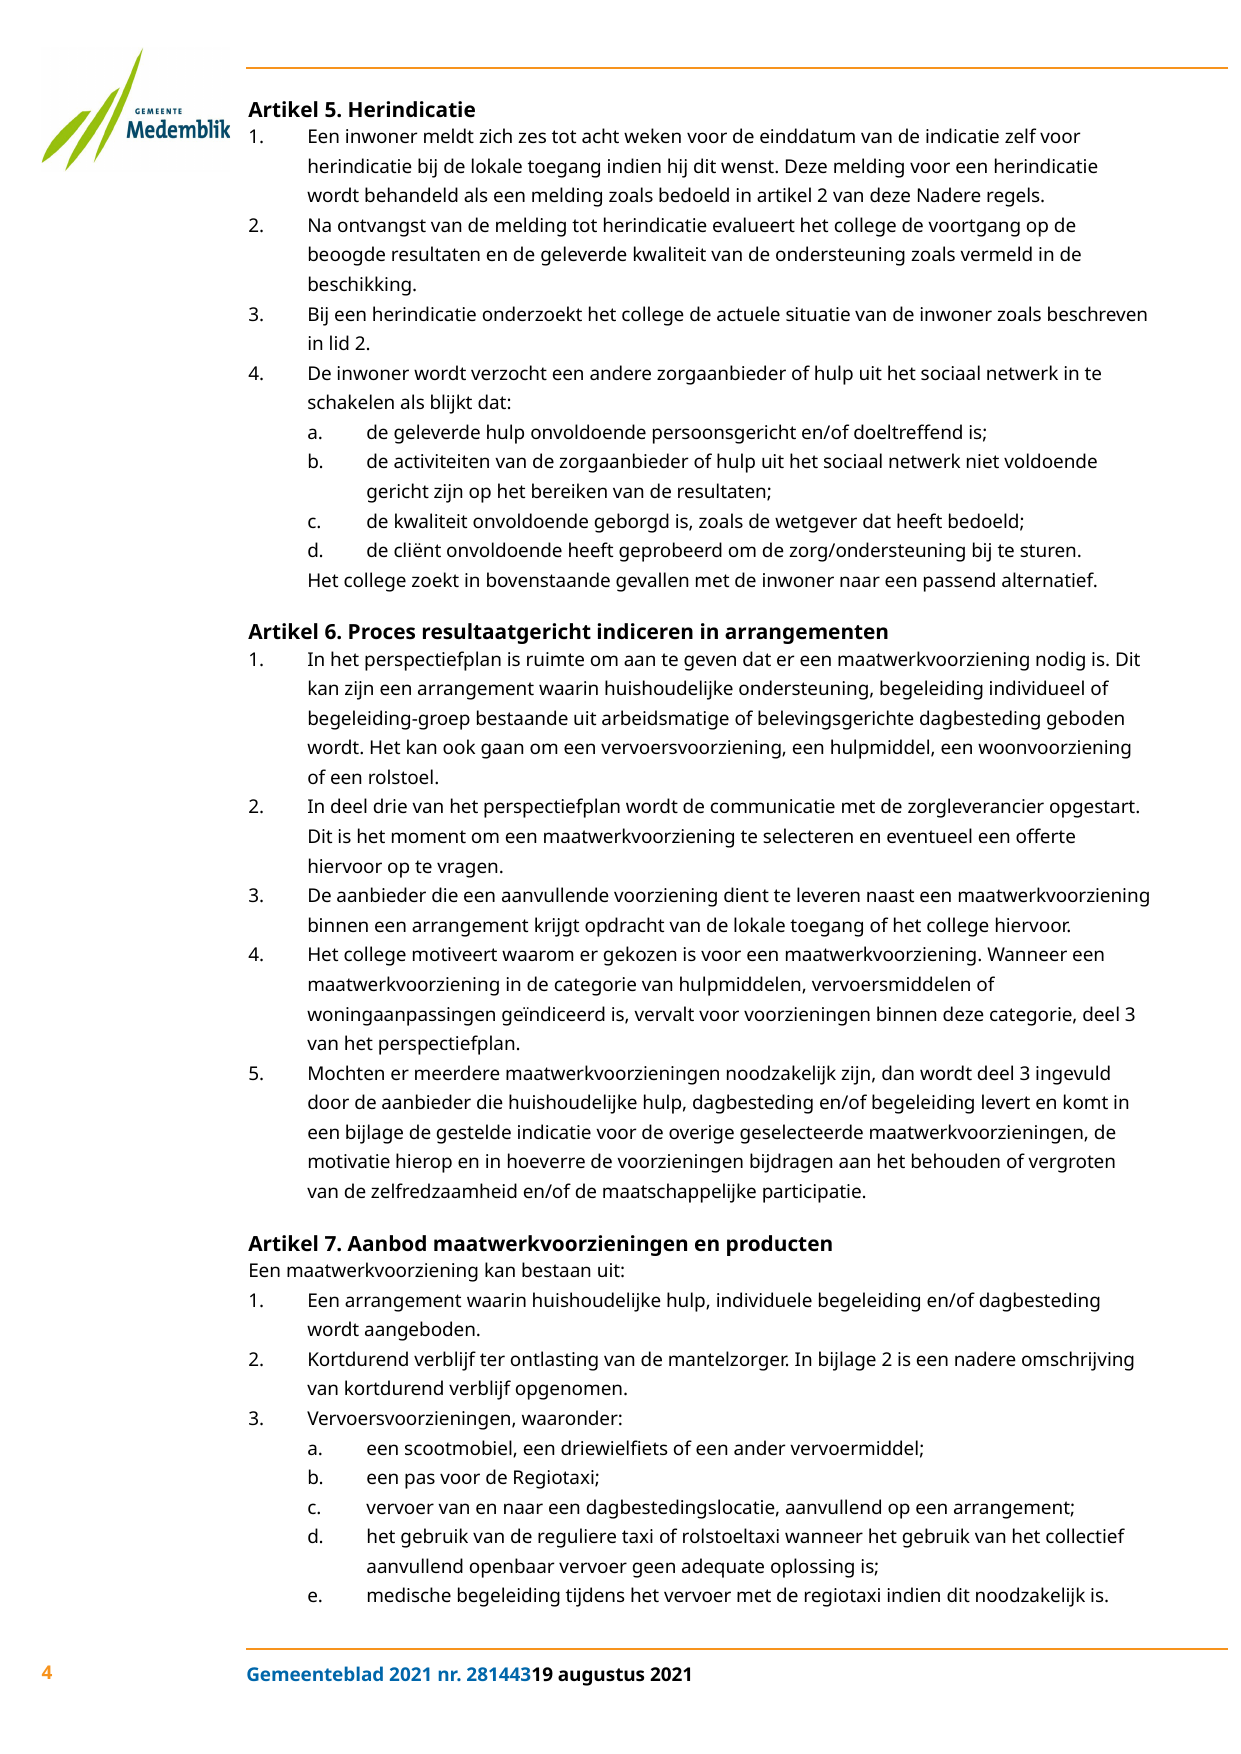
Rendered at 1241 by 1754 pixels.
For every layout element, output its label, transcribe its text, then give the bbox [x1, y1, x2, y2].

text Artikel 5. Herindicatie [248, 95, 1152, 123]
list Het college zoekt in bovenstaande gevallen met de inwoner naar een passend alternatief. [248, 567, 1152, 593]
list de cliënt onvoldoende heeft geprobeerd om de zorg/ondersteuning bij te sturen. [307, 537, 1152, 563]
list Mochten er meerdere maatwerkvoorzieningen noodzakelijk zijn, dan wordt deel 3 ingevuld door de aanbieder die huishoudelijke hulp, dagbesteding en/of begeleiding levert en komt in een bijlage de gestelde indicatie voor de overige geselecteerde maatwerkvoorzieningen, de motivatie hierop en in hoeverre de voorzieningen bijdragen aan het behouden of vergroten van de zelfredzaamheid en/of de maatschappelijke participatie. [248, 1060, 1152, 1204]
list de activiteiten van de zorgaanbieder of hulp uit het sociaal netwerk niet voldoende gericht zijn op het bereiken van de resultaten; [307, 449, 1152, 504]
list een scootmobiel, een driewielfiets of een ander vervoermiddel; [307, 1435, 1152, 1460]
list Een arrangement waarin huishoudelijke hulp, individuele begeleiding en/of dagbesteding wordt aangeboden. [248, 1287, 1152, 1342]
list De aanbieder die een aanvullende voorziening dient te leveren naast een maatwerkvoorziening binnen een arrangement krijgt opdracht van de lokale toegang of het college hiervoor. [248, 882, 1152, 938]
list In deel drie van het perspectiefplan wordt de communicatie met de zorgleverancier opgestart. Dit is het moment om een maatwerkvoorziening te selecteren en eventueel een offerte hiervoor op te vragen. [248, 794, 1152, 879]
list vervoer van en naar een dagbestedingslocatie, aanvullend op een arrangement; [307, 1494, 1152, 1519]
picture [41, 47, 231, 172]
list medische begeleiding tijdens het vervoer met de regiotaxi indien dit noodzakelijk is. [307, 1583, 1152, 1608]
list een pas voor de Regiotaxi; [307, 1464, 1152, 1490]
list In het perspectiefplan is ruimte om aan te geven dat er een maatwerkvoorziening nodig is. Dit kan zijn een arrangement waarin huishoudelijke ondersteuning, begeleiding individueel of begeleiding-groep bestaande uit arbeidsmatige of belevingsgerichte dagbesteding geboden wordt. Het kan ook gaan om een vervoersvoorziening, een hulpmiddel, een woonvoorziening of een rolstoel. [248, 646, 1152, 790]
text Een maatwerkvoorziening kan bestaan uit: [248, 1257, 1152, 1283]
list Het college motiveert waarom er gekozen is voor een maatwerkvoorziening. Wanneer een maatwerkvoorziening in de categorie van hulpmiddelen, vervoersmiddelen of woningaanpassingen geïndiceerd is, vervalt voor voorzieningen binnen deze categorie, deel 3 van het perspectiefplan. [248, 942, 1152, 1056]
list Vervoersvoorzieningen, waaronder: [248, 1405, 1152, 1431]
list de geleverde hulp onvoldoende persoonsgericht en/of doeltreffend is; [307, 419, 1152, 445]
list de kwaliteit onvoldoende geborgd is, zoals de wetgever dat heeft bedoeld; [307, 508, 1152, 533]
list Kortdurend verblijf ter ontlasting van de mantelzorger. In bijlage 2 is een nadere omschrijving van kortdurend verblijf opgenomen. [248, 1346, 1152, 1401]
list De inwoner wordt verzocht een andere zorgaanbieder of hulp uit het sociaal netwerk in te schakelen als blijkt dat: [248, 360, 1152, 415]
list het gebruik van de reguliere taxi of rolstoeltaxi wanneer het gebruik van het collectief aanvullend openbaar vervoer geen adequate oplossing is; [307, 1523, 1152, 1579]
text Artikel 6. Proces resultaatgericht indiceren in arrangementen [248, 617, 1152, 646]
list Na ontvangst van de melding tot herindicatie evalueert het college de voortgang op de beoogde resultaten en de geleverde kwaliteit van de ondersteuning zoals vermeld in de beschikking. [248, 212, 1152, 297]
list Bij een herindicatie onderzoekt het college de actuele situatie van de inwoner zoals beschreven in lid 2. [248, 301, 1152, 356]
list Een inwoner meldt zich zes tot acht weken voor de einddatum van de indicatie zelf voor herindicatie bij de lokale toegang indien hij dit wenst. Deze melding voor een herindicatie wordt behandeld als een melding zoals bedoeld in artikel 2 van deze Nadere regels. [248, 123, 1152, 208]
text Artikel 7. Aanbod maatwerkvoorzieningen en producten [248, 1229, 1152, 1257]
